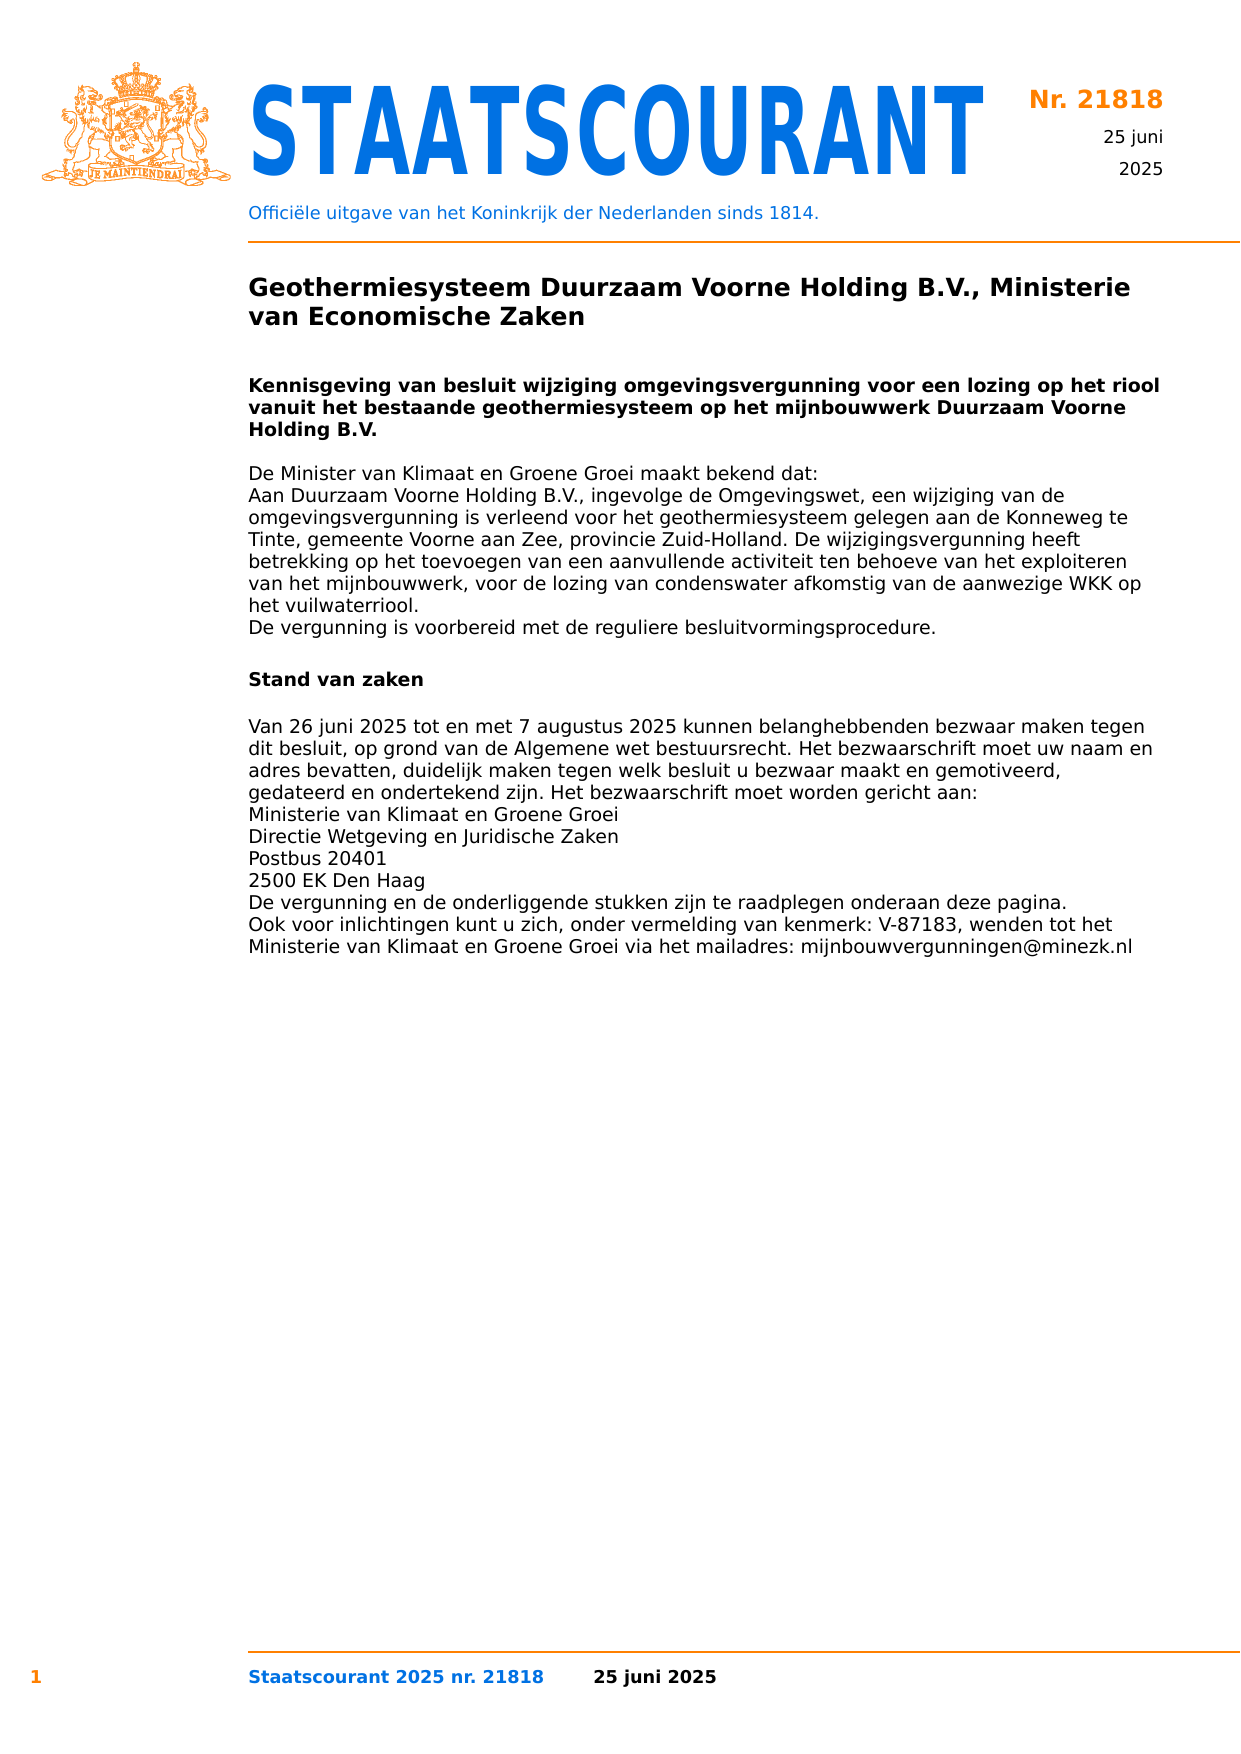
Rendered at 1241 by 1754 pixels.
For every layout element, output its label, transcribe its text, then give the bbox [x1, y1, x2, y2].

text 2500 EK Den Haag [248, 869, 1163, 892]
table_header STAATSCOURANT [248, 62, 998, 203]
text De Minister van Klimaat en Groene Groei maakt bekend dat: [248, 463, 1163, 485]
text Ook voor inlichtingen kunt u zich, onder vermelding van kenmerk: V-87183, wenden tot het Ministerie van Klimaat en Groene Groei via het mailadres: mijnbouwvergunningen@minezk.nl [248, 913, 1163, 957]
text Kennisgeving van besluit wijziging omgevingsvergunning voor een lozing op het riool vanuit het bestaande geothermiesysteem op het mijnbouwwerk Duurzaam Voorne Holding B.V. [248, 375, 1163, 441]
table_cell Officiële uitgave van het Koninkrijk der Nederlanden sinds 1814. [248, 203, 1240, 241]
table_header [25, 62, 248, 241]
picture [41, 62, 231, 186]
text Ministerie van Klimaat en Groene Groei [248, 804, 1163, 826]
text Postbus 20401 [248, 848, 1163, 869]
text Van 26 juni 2025 tot en met 7 augustus 2025 kunnen belanghebbenden bezwaar maken tegen dit besluit, op grond van de Algemene wet bestuursrecht. Het bezwaarschrift moet uw naam en adres bevatten, duidelijk maken tegen welk besluit u bezwaar maakt en gemotiveerd, gedateerd en ondertekend zijn. Het bezwaarschrift moet worden gericht aan: [248, 716, 1163, 804]
subtitle Geothermiesysteem Duurzaam Voorne Holding B.V., Ministerie van Economische Zaken [248, 273, 1163, 331]
text De vergunning en de onderliggende stukken zijn te raadplegen onderaan deze pagina. [248, 892, 1163, 913]
table_header Nr. 21818 [998, 62, 1240, 121]
text Aan Duurzaam Voorne Holding B.V., ingevolge de Omgevingswet, een wijziging van de omgevingsvergunning is verleend voor het geothermiesysteem gelegen aan de Konneweg te Tinte, gemeente Voorne aan Zee, provincie Zuid-Holland. De wijzigingsvergunning heeft betrekking op het toevoegen van een aanvullende activiteit ten behoeve van het exploiteren van het mijnbouwwerk, voor de lozing van condenswater afkomstig van de aanwezige WKK op het vuilwaterriool. [248, 485, 1163, 617]
text De vergunning is voorbereid met de reguliere besluitvormingsprocedure. [248, 617, 1163, 639]
table_cell 2025 [998, 153, 1240, 203]
table_cell 25 juni [998, 121, 1240, 153]
text Directie Wetgeving en Juridische Zaken [248, 826, 1163, 848]
subtitle Stand van zaken [248, 669, 1163, 691]
